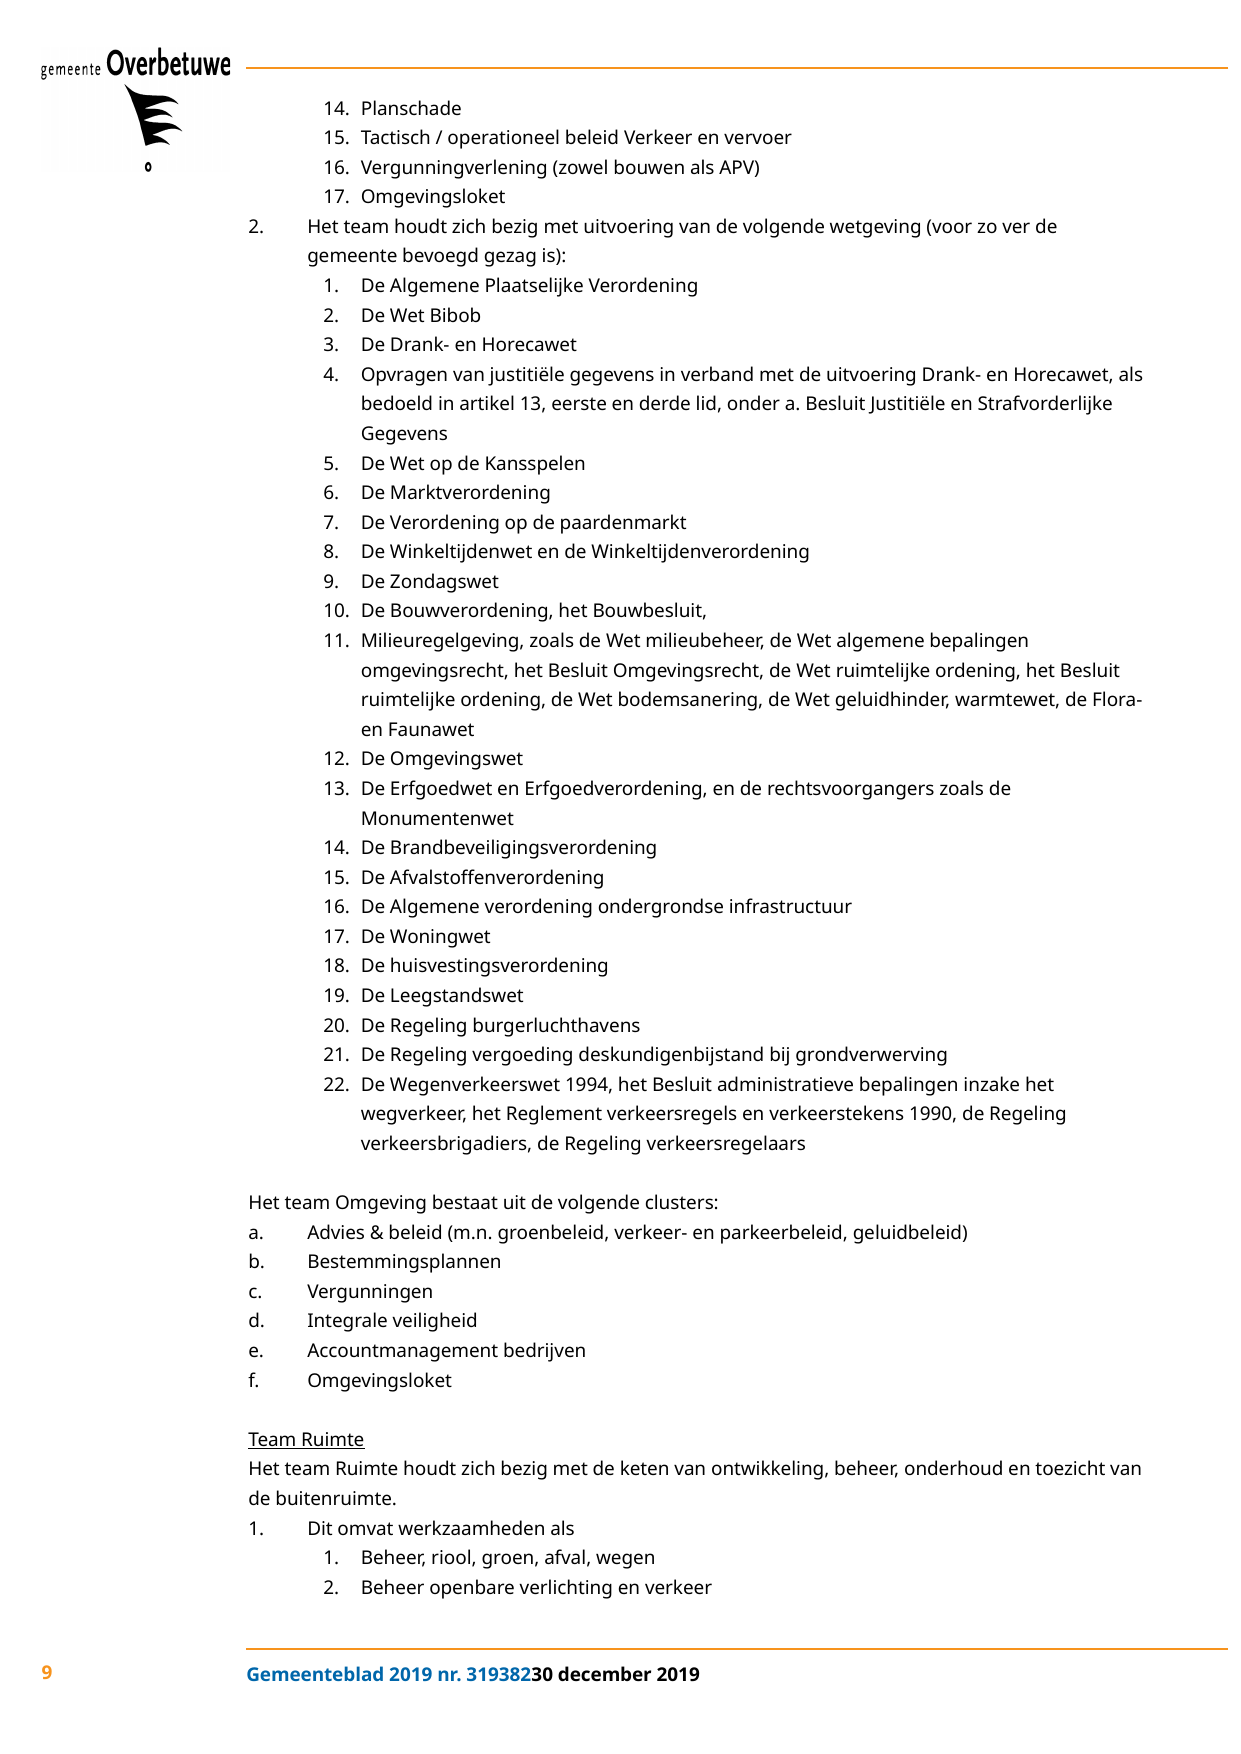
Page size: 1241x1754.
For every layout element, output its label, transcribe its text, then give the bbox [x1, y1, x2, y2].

list De Woningwet [323, 923, 1152, 949]
list Beheer openbare verlichting en verkeer [323, 1574, 1152, 1600]
list Opvragen van justitiële gegevens in verband met de uitvoering Drank- en Horecawet, als bedoeld in artikel 13, eerste en derde lid, onder a. Besluit Justitiële en Strafvorderlijke Gegevens [323, 361, 1152, 446]
list De Afvalstoffenverordening [323, 864, 1152, 890]
text Het team Omgeving bestaat uit de volgende clusters: [248, 1189, 1152, 1215]
list Integrale veiligheid [248, 1308, 1152, 1333]
text Team Ruimte [248, 1426, 1152, 1452]
list De Wegenverkeerswet 1994, het Besluit administratieve bepalingen inzake het wegverkeer, het Reglement verkeersregels en verkeerstekens 1990, de Regeling verkeersbrigadiers, de Regeling verkeersregelaars [323, 1071, 1152, 1156]
list De Omgevingswet [323, 746, 1152, 771]
list De Brandbeveiligingsverordening [323, 834, 1152, 860]
list Omgevingsloket [248, 1367, 1152, 1393]
list Milieuregelgeving, zoals de Wet milieubeheer, de Wet algemene bepalingen omgevingsrecht, het Besluit Omgevingsrecht, de Wet ruimtelijke ordening, het Besluit ruimtelijke ordening, de Wet bodemsanering, de Wet geluidhinder, warmtewet, de Flora- en Faunawet [323, 627, 1152, 742]
list Dit omvat werkzaamheden als [248, 1515, 1152, 1541]
list De Bouwverordening, het Bouwbesluit, [323, 598, 1152, 623]
list De Wet op de Kansspelen [323, 450, 1152, 476]
list Advies & beleid (m.n. groenbeleid, verkeer- en parkeerbeleid, geluidbeleid) [248, 1219, 1152, 1245]
list Omgevingsloket [323, 183, 1152, 209]
list De Algemene verordening ondergrondse infrastructuur [323, 893, 1152, 919]
list De Erfgoedwet en Erfgoedverordening, en de rechtsvoorgangers zoals de Monumentenwet [323, 775, 1152, 831]
list De Drank- en Horecawet [323, 331, 1152, 357]
list De Verordening op de paardenmarkt [323, 509, 1152, 535]
list De Regeling vergoeding deskundigenbijstand bij grondverwerving [323, 1041, 1152, 1067]
list Vergunningen [248, 1278, 1152, 1304]
text Het team Ruimte houdt zich bezig met de keten van ontwikkeling, beheer, onderhoud en toezicht van de buitenruimte. [248, 1456, 1152, 1511]
list De Regeling burgerluchthavens [323, 1012, 1152, 1038]
list De Leegstandswet [323, 982, 1152, 1008]
list De Wet Bibob [323, 302, 1152, 328]
list Het team houdt zich bezig met uitvoering van de volgende wetgeving (voor zo ver de gemeente bevoegd gezag is): [248, 213, 1152, 268]
list De Algemene Plaatselijke Verordening [323, 272, 1152, 298]
list De Winkeltijdenwet en de Winkeltijdenverordening [323, 538, 1152, 564]
list Bestemmingsplannen [248, 1248, 1152, 1274]
list Tactisch / operationeel beleid Verkeer en vervoer [323, 124, 1152, 150]
list De Zondagswet [323, 568, 1152, 594]
list Beheer, riool, groen, afval, wegen [323, 1544, 1152, 1570]
list Planschade [323, 95, 1152, 121]
list De Marktverordening [323, 479, 1152, 505]
list Accountmanagement bedrijven [248, 1337, 1152, 1363]
list Vergunningverlening (zowel bouwen als APV) [323, 154, 1152, 180]
picture [41, 47, 231, 172]
list De huisvestingsverordening [323, 953, 1152, 978]
